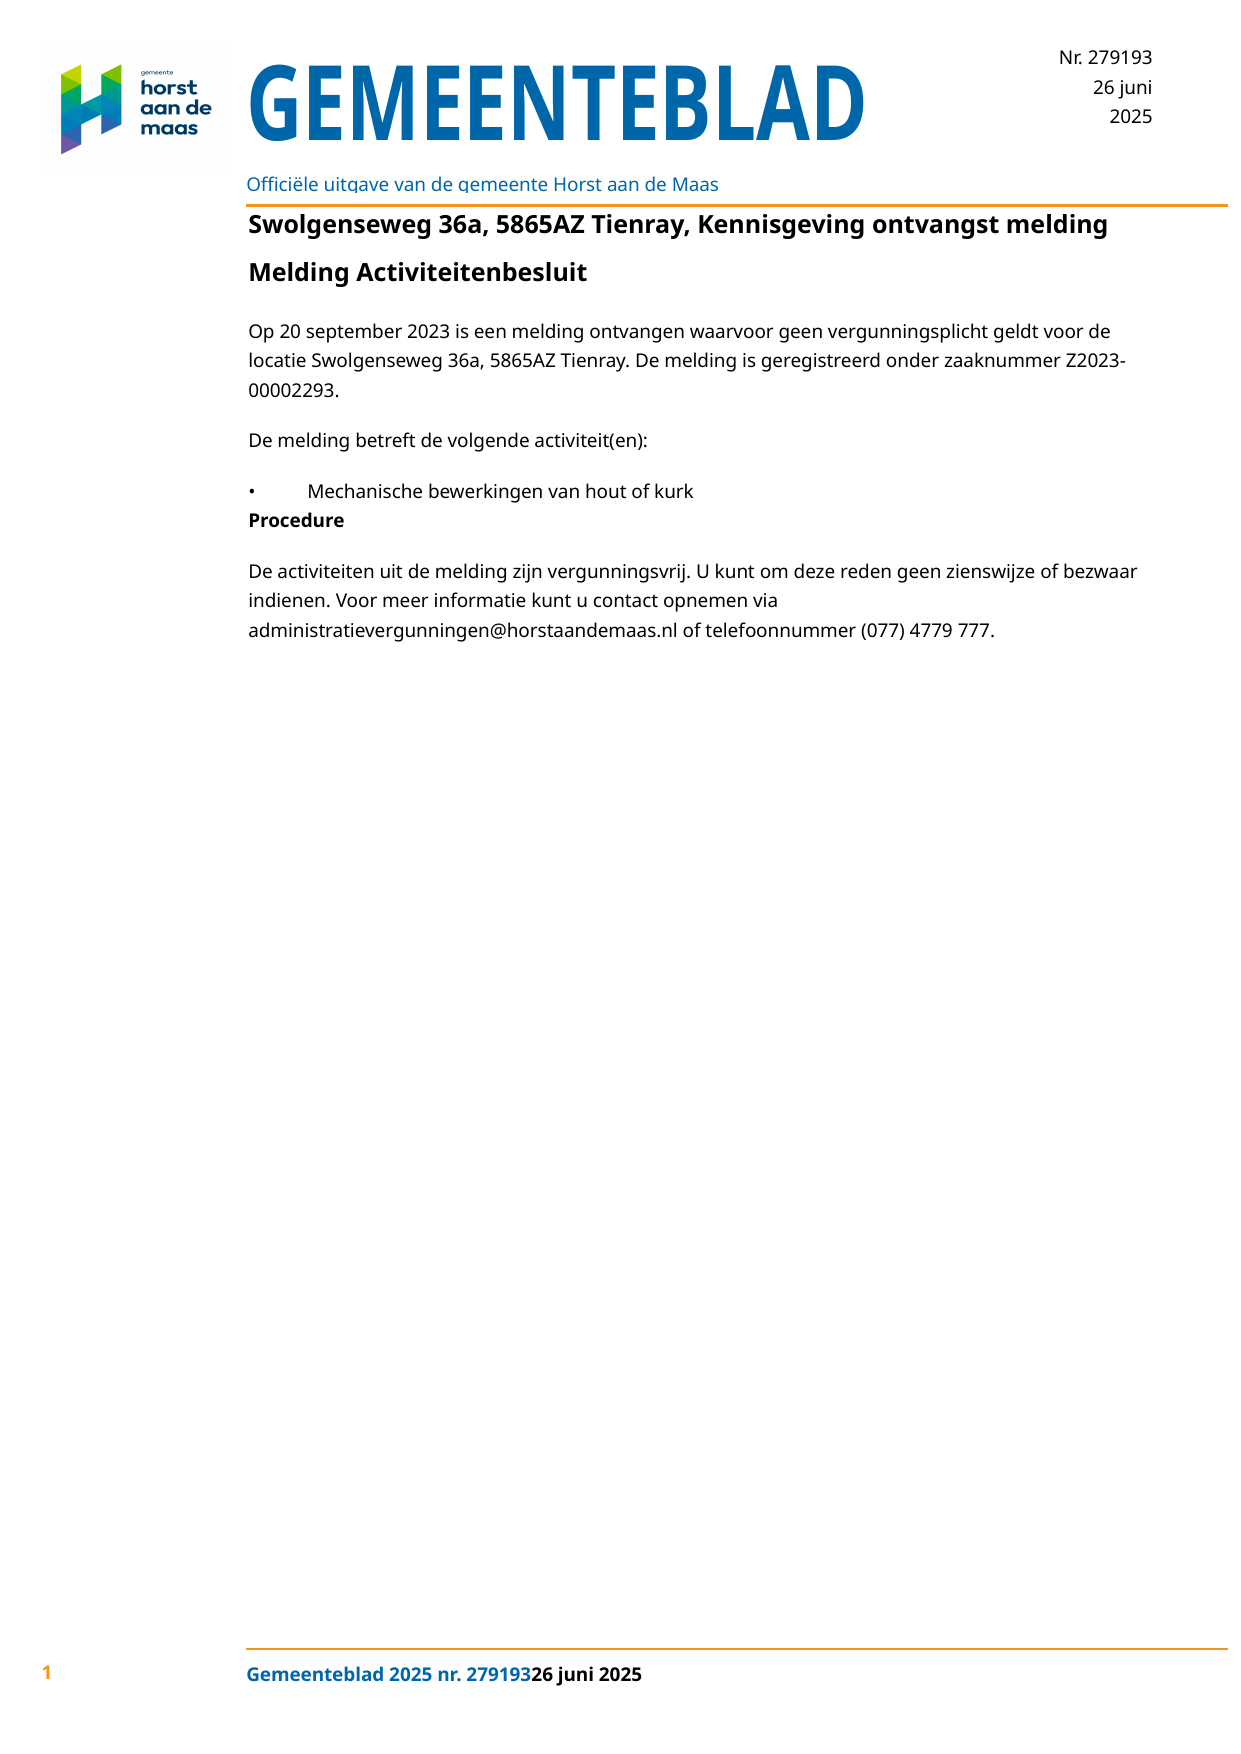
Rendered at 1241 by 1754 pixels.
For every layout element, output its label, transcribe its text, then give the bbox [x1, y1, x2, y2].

list Mechanische bewerkingen van hout of kurk [248, 478, 1152, 504]
text Procedure [248, 507, 1152, 533]
text Swolgenseweg 36a, 5865AZ Tienray, Kennisgeving ontvangst melding Melding Activiteitenbesluit [248, 207, 1152, 288]
text De melding betreft de volgende activiteit(en): [248, 427, 1152, 453]
picture [41, 47, 231, 172]
text Op 20 september 2023 is een melding ontvangen waarvoor geen vergunningsplicht geldt voor de locatie Swolgenseweg 36a, 5865AZ Tienray. De melding is geregistreerd onder zaaknummer Z2023-00002293. [248, 318, 1152, 403]
text De activiteiten uit de melding zijn vergunningsvrij. U kunt om deze reden geen zienswijze of bezwaar indienen. Voor meer informatie kunt u contact opnemen via administratievergunningen@horstaandemaas.nl of telefoonnummer (077) 4779 777. [248, 558, 1152, 643]
